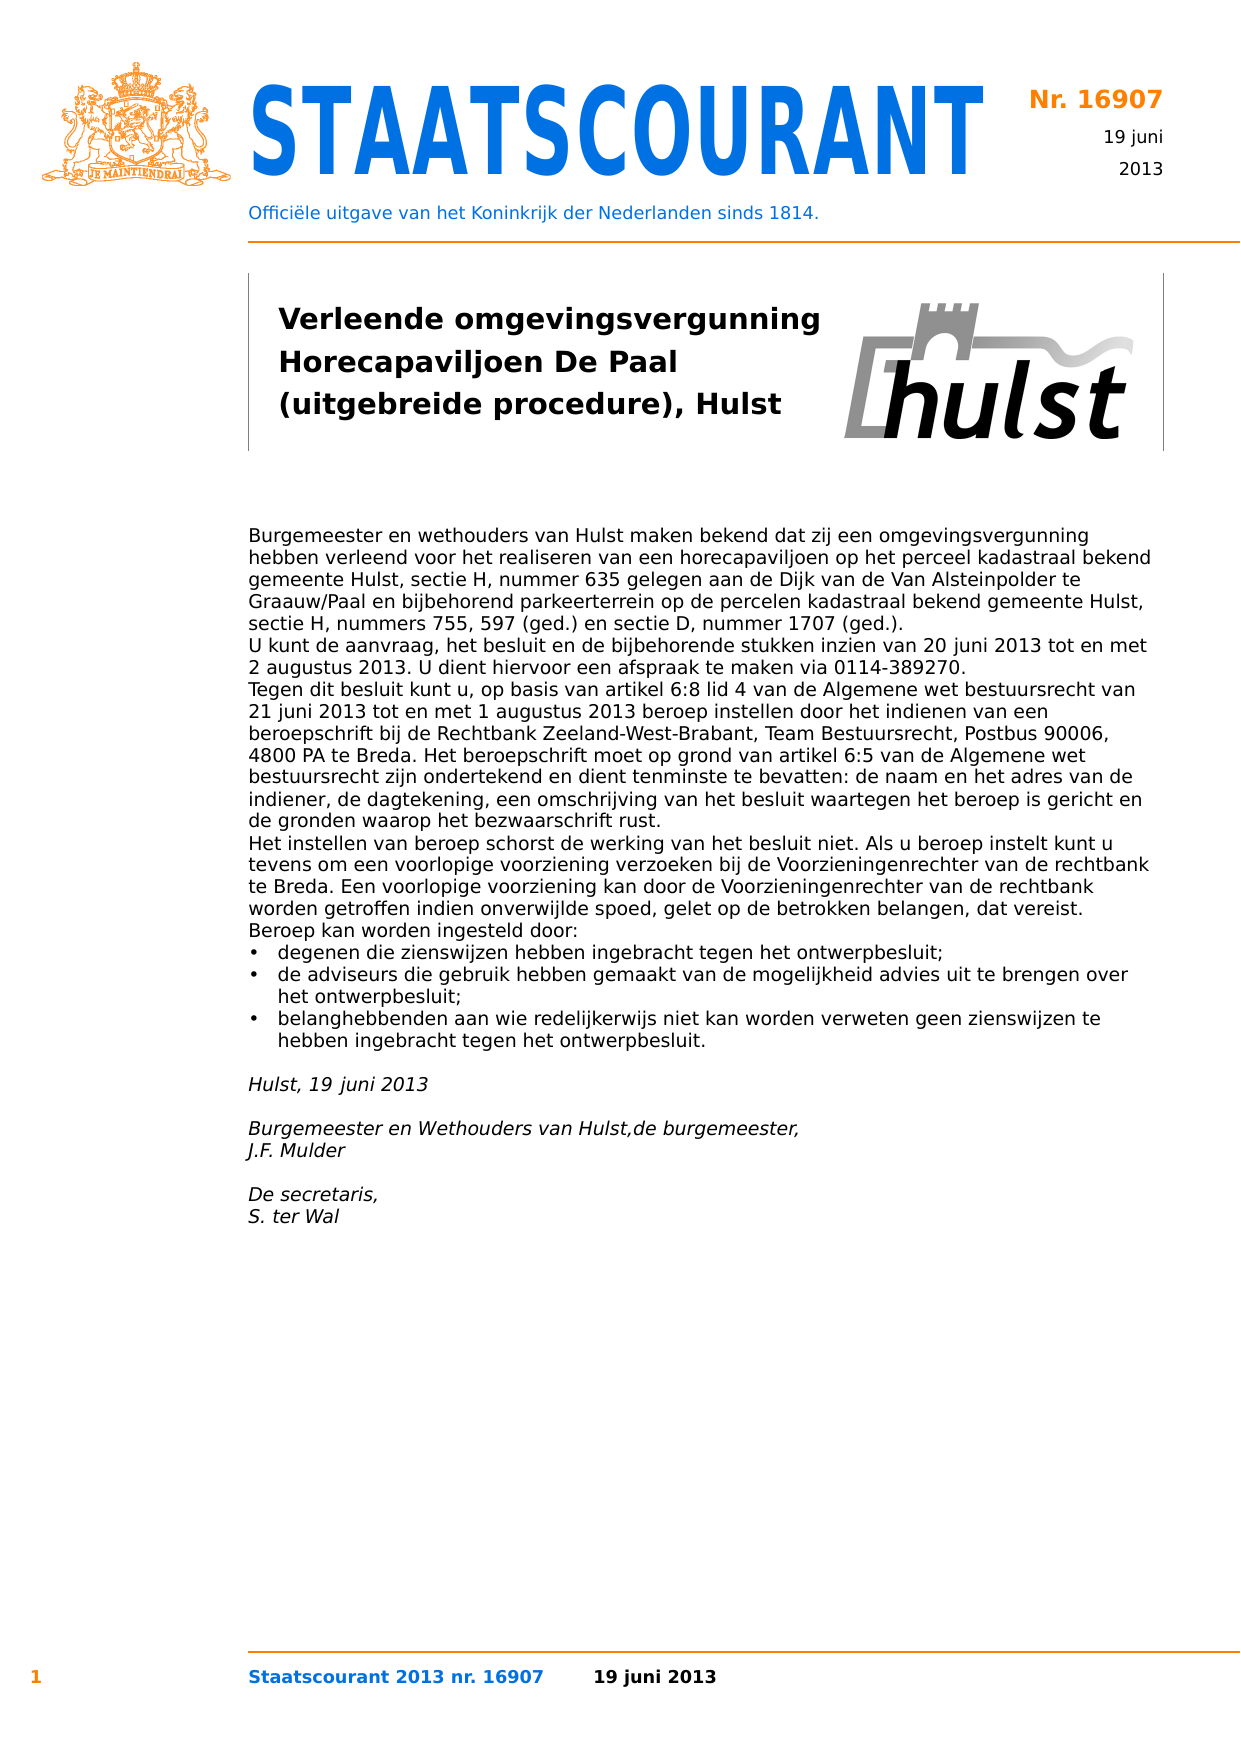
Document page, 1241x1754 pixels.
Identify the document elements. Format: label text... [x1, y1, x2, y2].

table_header [25, 62, 248, 241]
table_header Nr. 16907 [998, 62, 1240, 121]
text Burgemeester en wethouders van Hulst maken bekend dat zij een omgevingsvergunning hebben verleend voor het realiseren van een horecapaviljoen op het perceel kadastraal bekend gemeente Hulst, sectie H, nummer 635 gelegen aan de Dijk van de Van Alsteinpolder te Graauw/Paal en bijbehorend parkeerterrein op de percelen kadastraal bekend gemeente Hulst, sectie H, nummers 755, 597 (ged.) en sectie D, nummer 1707 (ged.). [248, 525, 1163, 634]
picture [844, 302, 1134, 439]
text Het instellen van beroep schorst de werking van het besluit niet. Als u beroep instelt kunt u tevens om een voorlopige voorziening verzoeken bij de Voorzieningenrechter van de rechtbank te Breda. Een voorlopige voorziening kan door de Voorzieningenrechter van de rechtbank worden getroffen indien onverwijlde spoed, gelet op de betrokken belangen, dat vereist. [248, 832, 1163, 920]
text Burgemeester en Wethouders van Hulst,de burgemeester, J.F. Mulder [248, 1118, 1163, 1162]
text Hulst, 19 juni 2013 [248, 1074, 1163, 1096]
subtitle Verleende omgevingsvergunning Horecapaviljoen De Paal (uitgebreide procedure), Hulst [249, 273, 1163, 451]
table_cell 19 juni [998, 121, 1240, 153]
text Tegen dit besluit kunt u, op basis van artikel 6:8 lid 4 van de Algemene wet bestuursrecht van 21 juni 2013 tot en met 1 augustus 2013 beroep instellen door het indienen van een beroepschrift bij de Rechtbank Zeeland-West-Brabant, Team Bestuursrecht, Postbus 90006, 4800 PA te Breda. Het beroepschrift moet op grond van artikel 6:5 van de Algemene wet bestuursrecht zijn ondertekend en dient tenminste te bevatten: de naam en het adres van de indiener, de dagtekening, een omschrijving van het besluit waartegen het beroep is gericht en de gronden waarop het bezwaarschrift rust. [248, 678, 1163, 832]
table_cell Officiële uitgave van het Koninkrijk der Nederlanden sinds 1814. [248, 203, 1240, 241]
table_cell 2013 [998, 153, 1240, 203]
text Beroep kan worden ingesteld door: [248, 920, 1163, 942]
table_header STAATSCOURANT [248, 62, 998, 203]
text • degenen die zienswijzen hebben ingebracht tegen het ontwerpbesluit; [248, 942, 1163, 964]
picture [41, 62, 231, 186]
text U kunt de aanvraag, het besluit en de bijbehorende stukken inzien van 20 juni 2013 tot en met 2 augustus 2013. U dient hiervoor een afspraak te maken via 0114-389270. [248, 634, 1163, 678]
text De secretaris, S. ter Wal [248, 1184, 1163, 1228]
text • belanghebbenden aan wie redelijkerwijs niet kan worden verweten geen zienswijzen te hebben ingebracht tegen het ontwerpbesluit. [248, 1008, 1163, 1052]
text • de adviseurs die gebruik hebben gemaakt van de mogelijkheid advies uit te brengen over het ontwerpbesluit; [248, 964, 1163, 1008]
